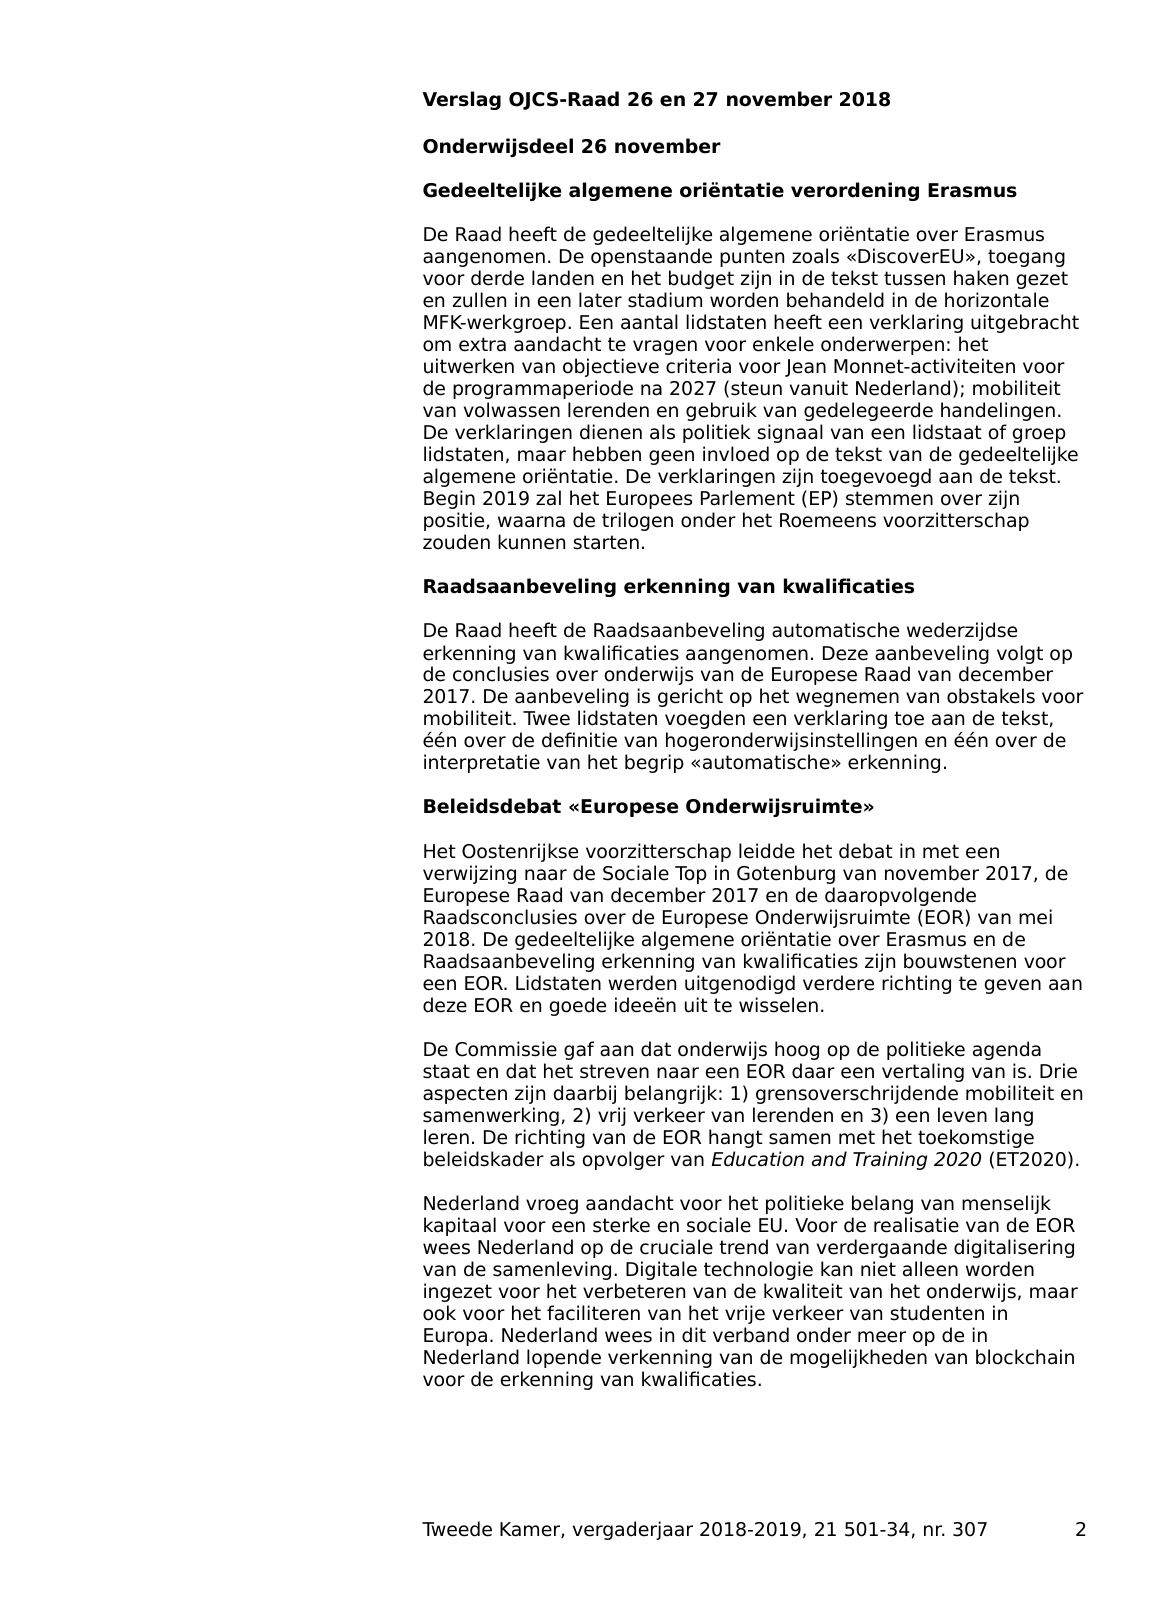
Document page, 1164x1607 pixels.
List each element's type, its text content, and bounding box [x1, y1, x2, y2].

text De Raad heeft de gedeeltelijke algemene oriëntatie over Erasmus aangenomen. De openstaande punten zoals «DiscoverEU», toegang voor derde landen en het budget zijn in de tekst tussen haken gezet en zullen in een later stadium worden behandeld in de horizontale MFK-werkgroep. Een aantal lidstaten heeft een verklaring uitgebracht om extra aandacht te vragen voor enkele onderwerpen: het uitwerken van objectieve criteria voor Jean Monnet-activiteiten voor de programmaperiode na 2027 (steun vanuit Nederland); mobiliteit van volwassen lerenden en gebruik van gedelegeerde handelingen. De verklaringen dienen als politiek signaal van een lidstaat of groep lidstaten, maar hebben geen invloed op de tekst van de gedeeltelijke algemene oriëntatie. De verklaringen zijn toegevoegd aan de tekst. Begin 2019 zal het Europees Parlement (EP) stemmen over zijn positie, waarna de trilogen onder het Roemeens voorzitterschap zouden kunnen starten. [422, 224, 1087, 554]
text De Commissie gaf aan dat onderwijs hoog op de politieke agenda staat en dat het streven naar een EOR daar een vertaling van is. Drie aspecten zijn daarbij belangrijk: 1) grensoverschrijdende mobiliteit en samenwerking, 2) vrij verkeer van lerenden en 3) een leven lang leren. De richting van de EOR hangt samen met het toekomstige beleidskader als opvolger van Education and Training 2020 (ET2020). [422, 1039, 1087, 1171]
subtitle Onderwijsdeel 26 november [422, 136, 1087, 158]
text Het Oostenrijkse voorzitterschap leidde het debat in met een verwijzing naar de Sociale Top in Gotenburg van november 2017, de Europese Raad van december 2017 en de daaropvolgende Raadsconclusies over de Europese Onderwijsruimte (EOR) van mei 2018. De gedeeltelijke algemene oriëntatie over Erasmus en de Raadsaanbeveling erkenning van kwalificaties zijn bouwstenen voor een EOR. Lidstaten werden uitgenodigd verdere richting te geven aan deze EOR en goede ideeën uit te wisselen. [422, 841, 1087, 1016]
subtitle Verslag OJCS-Raad 26 en 27 november 2018 [422, 89, 1087, 111]
text Nederland vroeg aandacht voor het politieke belang van menselijk kapitaal voor een sterke en sociale EU. Voor de realisatie van de EOR wees Nederland op de cruciale trend van verdergaande digitalisering van de samenleving. Digitale technologie kan niet alleen worden ingezet voor het verbeteren van de kwaliteit van het onderwijs, maar ook voor het faciliteren van het vrije verkeer van studenten in Europa. Nederland wees in dit verband onder meer op de in Nederland lopende verkenning van de mogelijkheden van blockchain voor de erkenning van kwalificaties. [422, 1193, 1087, 1391]
subtitle Gedeeltelijke algemene oriëntatie verordening Erasmus [422, 180, 1087, 202]
subtitle Raadsaanbeveling erkenning van kwalificaties [422, 576, 1087, 598]
subtitle Beleidsdebat «Europese Onderwijsruimte» [422, 796, 1087, 818]
text De Raad heeft de Raadsaanbeveling automatische wederzijdse erkenning van kwalificaties aangenomen. Deze aanbeveling volgt op de conclusies over onderwijs van de Europese Raad van december 2017. De aanbeveling is gericht op het wegnemen van obstakels voor mobiliteit. Twee lidstaten voegden een verklaring toe aan de tekst, één over de definitie van hogeronderwijsinstellingen en één over de interpretatie van het begrip «automatische» erkenning. [422, 620, 1087, 774]
